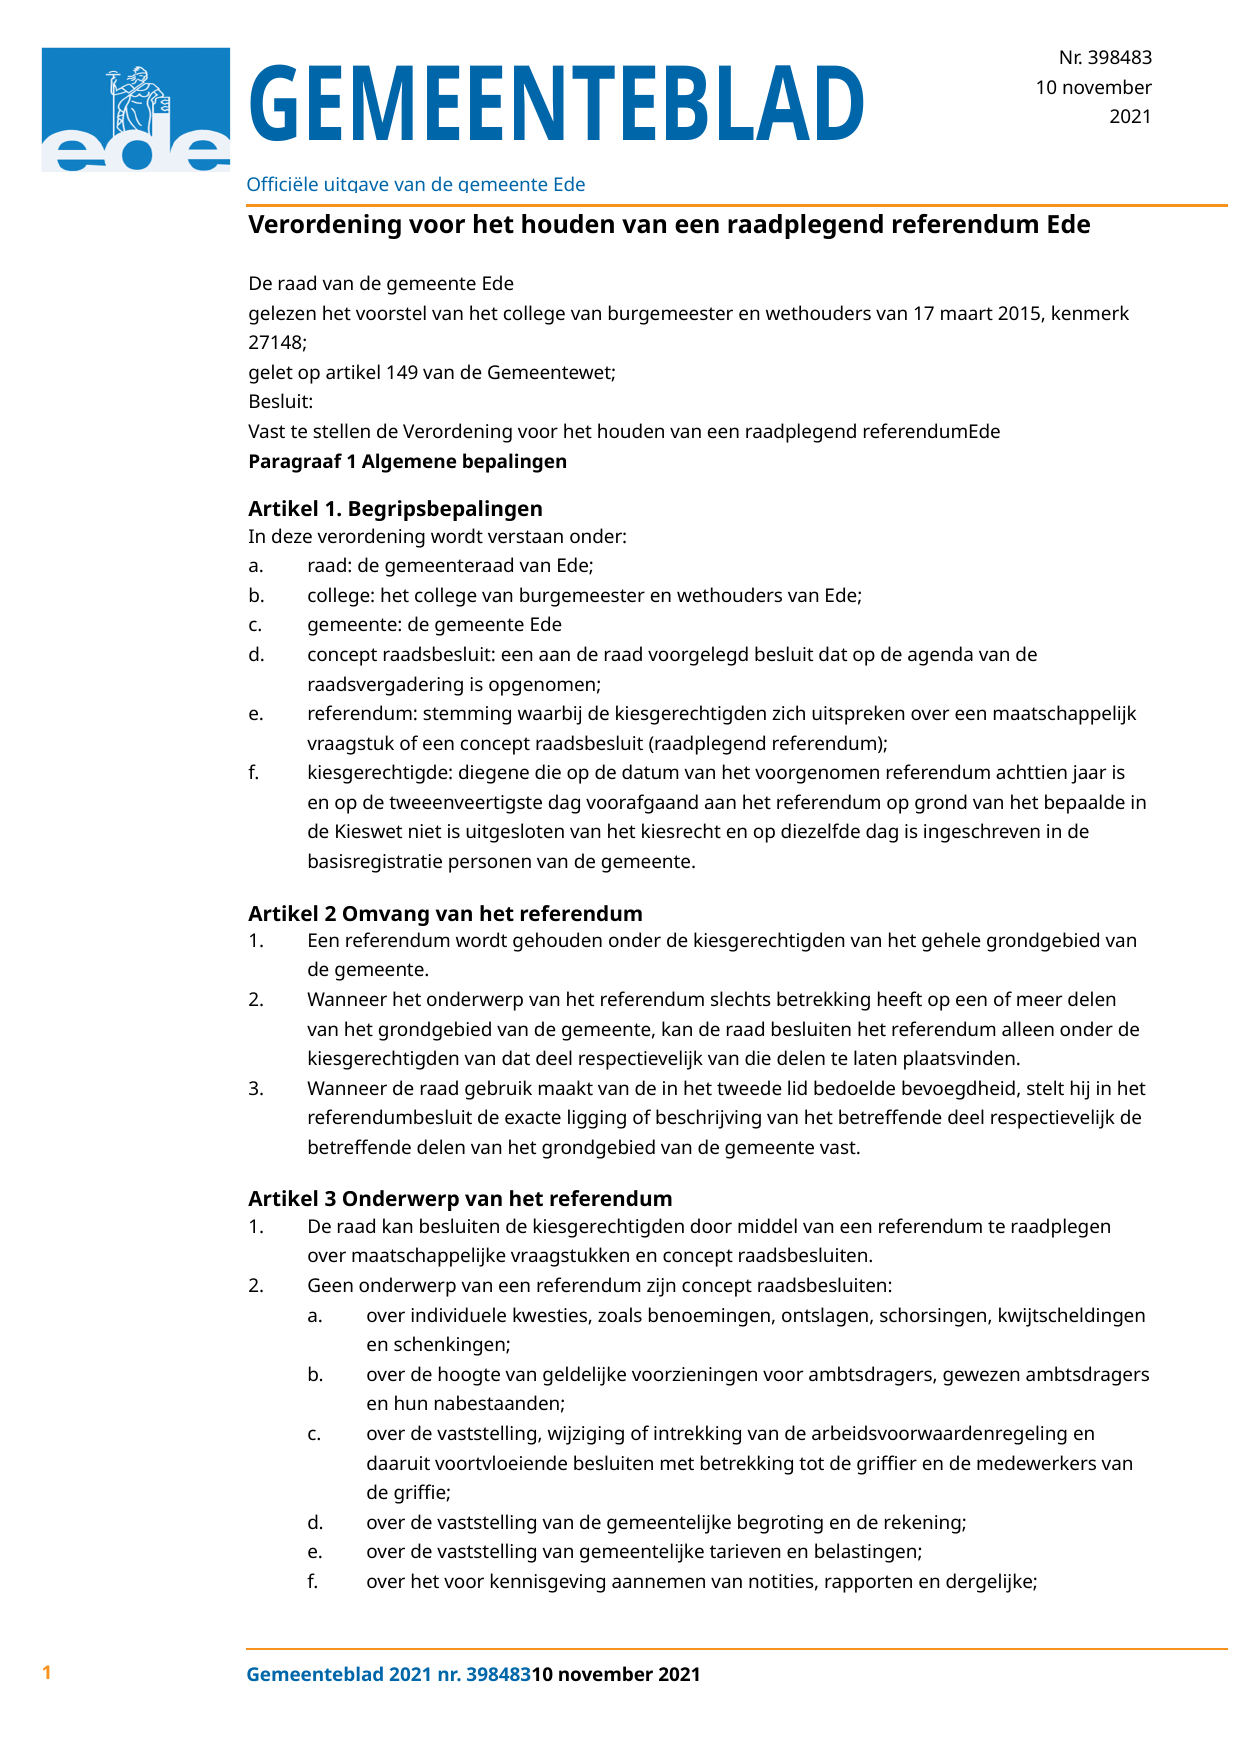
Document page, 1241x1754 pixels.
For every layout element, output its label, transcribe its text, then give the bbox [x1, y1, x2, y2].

text Artikel 2 Omvang van het referendum [248, 899, 1152, 927]
list Een referendum wordt gehouden onder de kiesgerechtigden van het gehele grondgebied van de gemeente. [248, 927, 1152, 982]
list over het voor kennisgeving aannemen van notities, rapporten en dergelijke; [307, 1568, 1152, 1594]
list Geen onderwerp van een referendum zijn concept raadsbesluiten: [248, 1272, 1152, 1298]
text Vast te stellen de Verordening voor het houden van een raadplegend referendumEde [248, 418, 1152, 444]
list kiesgerechtigde: diegene die op de datum van het voorgenomen referendum achttien jaar is en op de tweeenveertigste dag voorafgaand aan het referendum op grond van het bepaalde in de Kieswet niet is uitgesloten van het kiesrecht en op diezelfde dag is ingeschreven in de basisregistratie personen van de gemeente. [248, 759, 1152, 874]
text De raad van de gemeente Ede [248, 270, 1152, 296]
picture [41, 47, 231, 172]
text Paragraaf 1 Algemene bepalingen [248, 448, 1152, 473]
text Artikel 1. Begripsbepalingen [248, 494, 1152, 523]
list over de vaststelling van gemeentelijke tarieven en belastingen; [307, 1538, 1152, 1564]
text gelet op artikel 149 van de Gemeentewet; [248, 359, 1152, 385]
list over de hoogte van geldelijke voorzieningen voor ambtsdragers, gewezen ambtsdragers en hun nabestaanden; [307, 1361, 1152, 1416]
list college: het college van burgemeester en wethouders van Ede; [248, 582, 1152, 608]
list Wanneer het onderwerp van het referendum slechts betrekking heeft op een of meer delen van het grondgebied van de gemeente, kan de raad besluiten het referendum alleen onder de kiesgerechtigden van dat deel respectievelijk van die delen te laten plaatsvinden. [248, 986, 1152, 1071]
text Artikel 3 Onderwerp van het referendum [248, 1184, 1152, 1213]
list De raad kan besluiten de kiesgerechtigden door middel van een referendum te raadplegen over maatschappelijke vraagstukken en concept raadsbesluiten. [248, 1213, 1152, 1268]
text Verordening voor het houden van een raadplegend referendum Ede [248, 207, 1152, 241]
list gemeente: de gemeente Ede [248, 612, 1152, 637]
list over individuele kwesties, zoals benoemingen, ontslagen, schorsingen, kwijtscheldingen en schenkingen; [307, 1302, 1152, 1357]
list Wanneer de raad gebruik maakt van de in het tweede lid bedoelde bevoegdheid, stelt hij in het referendumbesluit de exacte ligging of beschrijving van het betreffende deel respectievelijk de betreffende delen van het grondgebied van de gemeente vast. [248, 1075, 1152, 1160]
text gelezen het voorstel van het college van burgemeester en wethouders van 17 maart 2015, kenmerk 27148; [248, 300, 1152, 355]
list over de vaststelling van de gemeentelijke begroting en de rekening; [307, 1509, 1152, 1534]
list concept raadsbesluit: een aan de raad voorgelegd besluit dat op de agenda van de raadsvergadering is opgenomen; [248, 641, 1152, 696]
list over de vaststelling, wijziging of intrekking van de arbeidsvoorwaardenregeling en daaruit voortvloeiende besluiten met betrekking tot de griffier en de medewerkers van de griffie; [307, 1420, 1152, 1505]
list raad: de gemeenteraad van Ede; [248, 552, 1152, 578]
text In deze verordening wordt verstaan onder: [248, 523, 1152, 548]
text Besluit: [248, 389, 1152, 414]
list referendum: stemming waarbij de kiesgerechtigden zich uitspreken over een maatschappelijk vraagstuk of een concept raadsbesluit (raadplegend referendum); [248, 700, 1152, 756]
